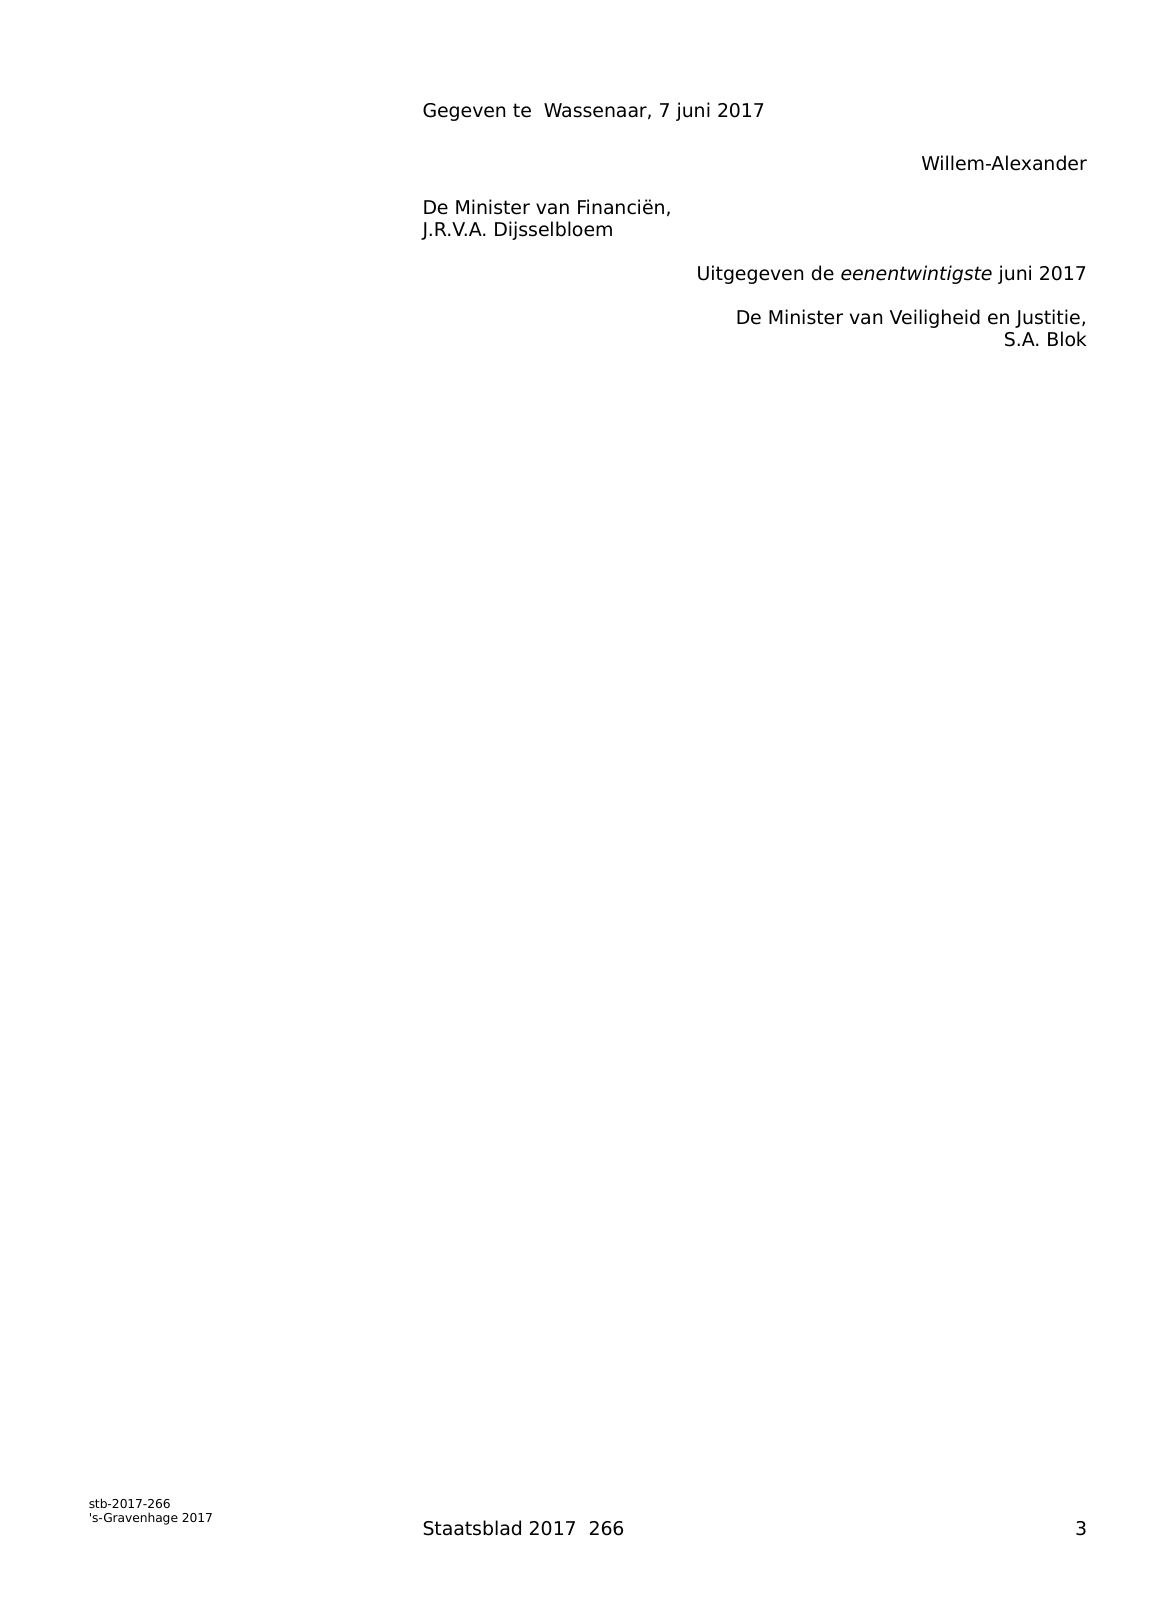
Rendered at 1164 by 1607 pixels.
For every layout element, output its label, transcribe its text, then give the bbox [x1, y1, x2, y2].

text De Minister van Financiën, J.R.V.A. Dijsselbloem [422, 197, 1087, 241]
text stb-2017-266 [88, 1497, 323, 1511]
text 's-Gravenhage 2017 [88, 1511, 323, 1525]
text Gegeven te Wassenaar, 7 juni 2017 [422, 100, 1087, 122]
text De Minister van Veiligheid en Justitie, S.A. Blok [422, 307, 1087, 351]
text Willem-Alexander [422, 152, 1087, 174]
text Uitgegeven de eenentwintigste juni 2017 [422, 263, 1087, 285]
